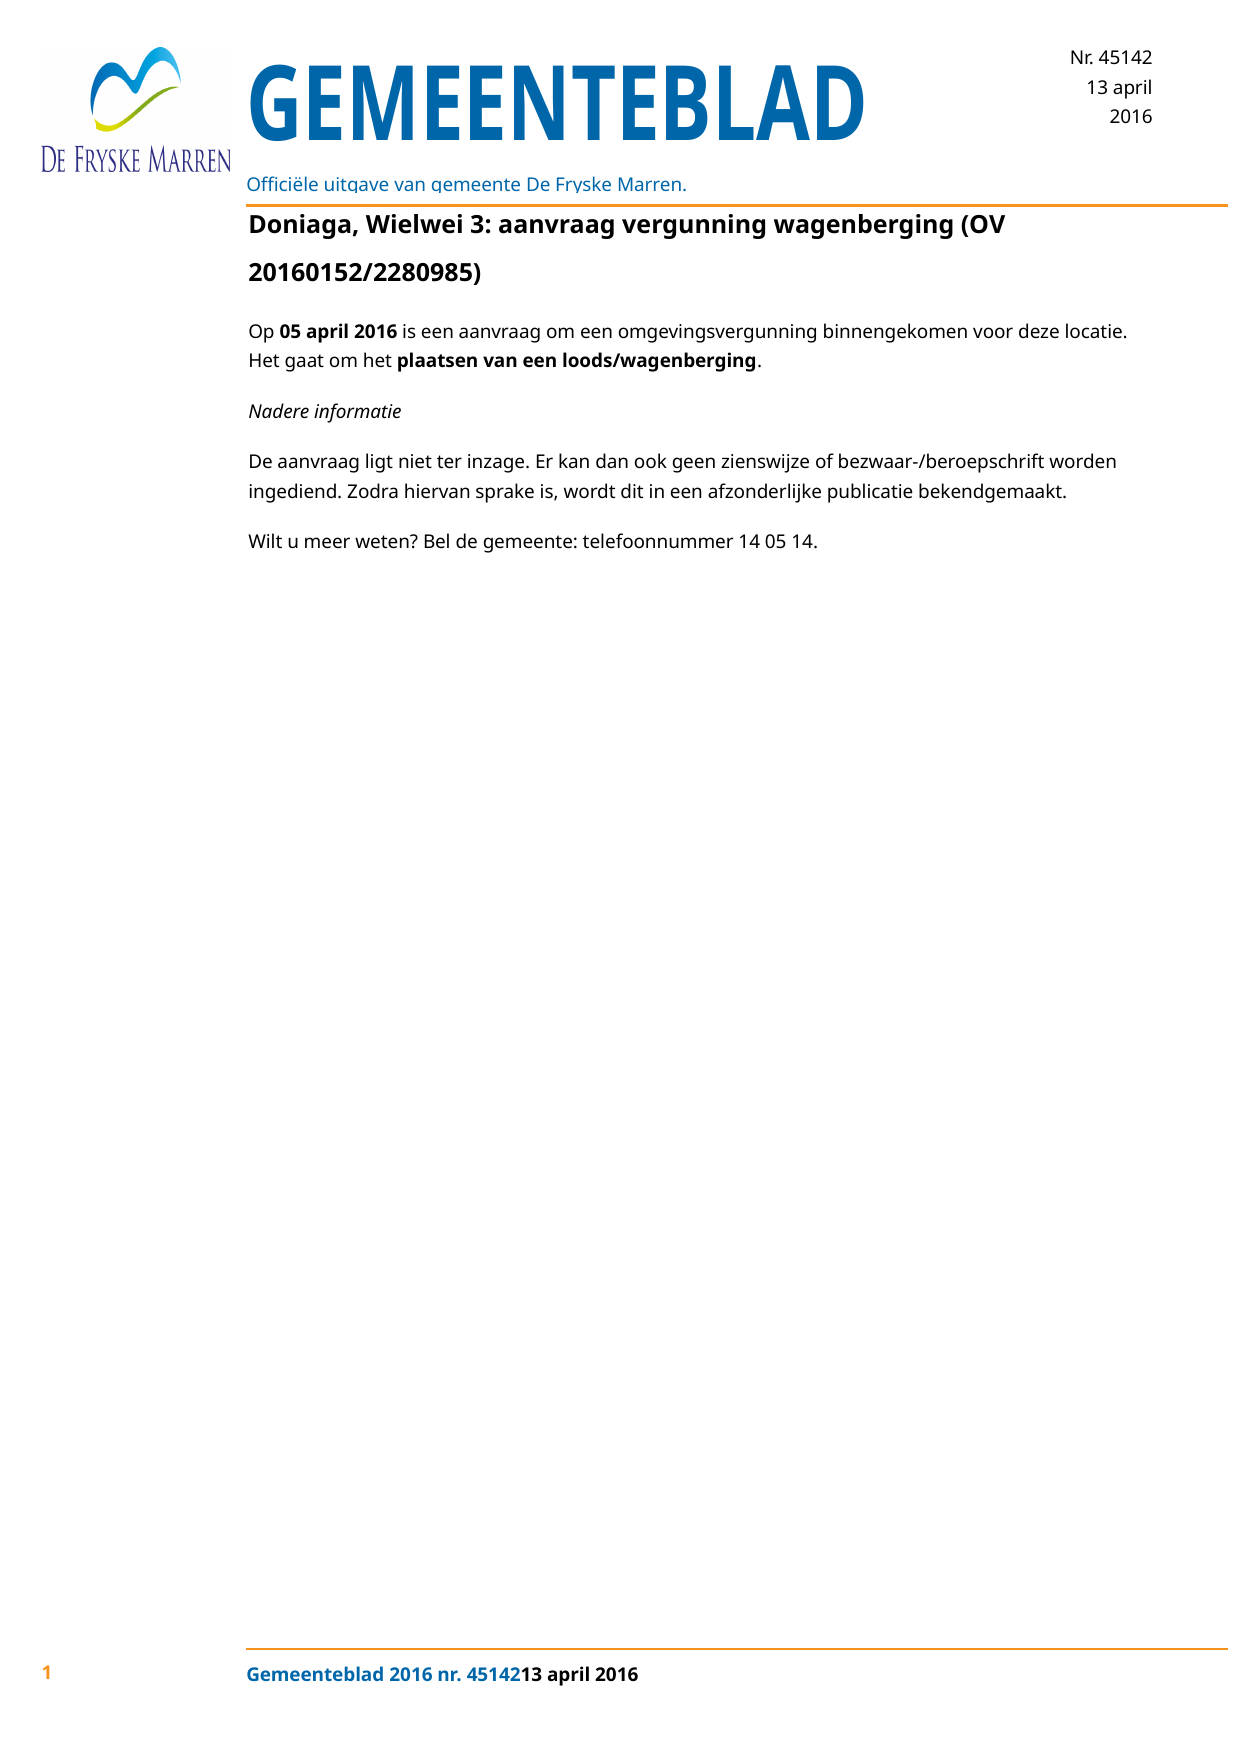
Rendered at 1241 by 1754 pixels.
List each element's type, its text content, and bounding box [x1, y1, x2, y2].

text Doniaga, Wielwei 3: aanvraag vergunning wagenberging (OV 20160152/2280985) [248, 207, 1152, 288]
text Wilt u meer weten? Bel de gemeente: telefoonnummer 14 05 14. [248, 528, 1152, 554]
text De aanvraag ligt niet ter inzage. Er kan dan ook geen zienswijze of bezwaar-/beroepschrift worden ingediend. Zodra hiervan sprake is, wordt dit in een afzonderlijke publicatie bekendgemaakt. [248, 448, 1152, 504]
text Op 05 april 2016 is een aanvraag om een omgevingsvergunning binnengekomen voor deze locatie. Het gaat om het plaatsen van een loods/wagenberging. [248, 318, 1152, 373]
picture [41, 47, 231, 172]
text Nadere informatie [248, 398, 1152, 424]
